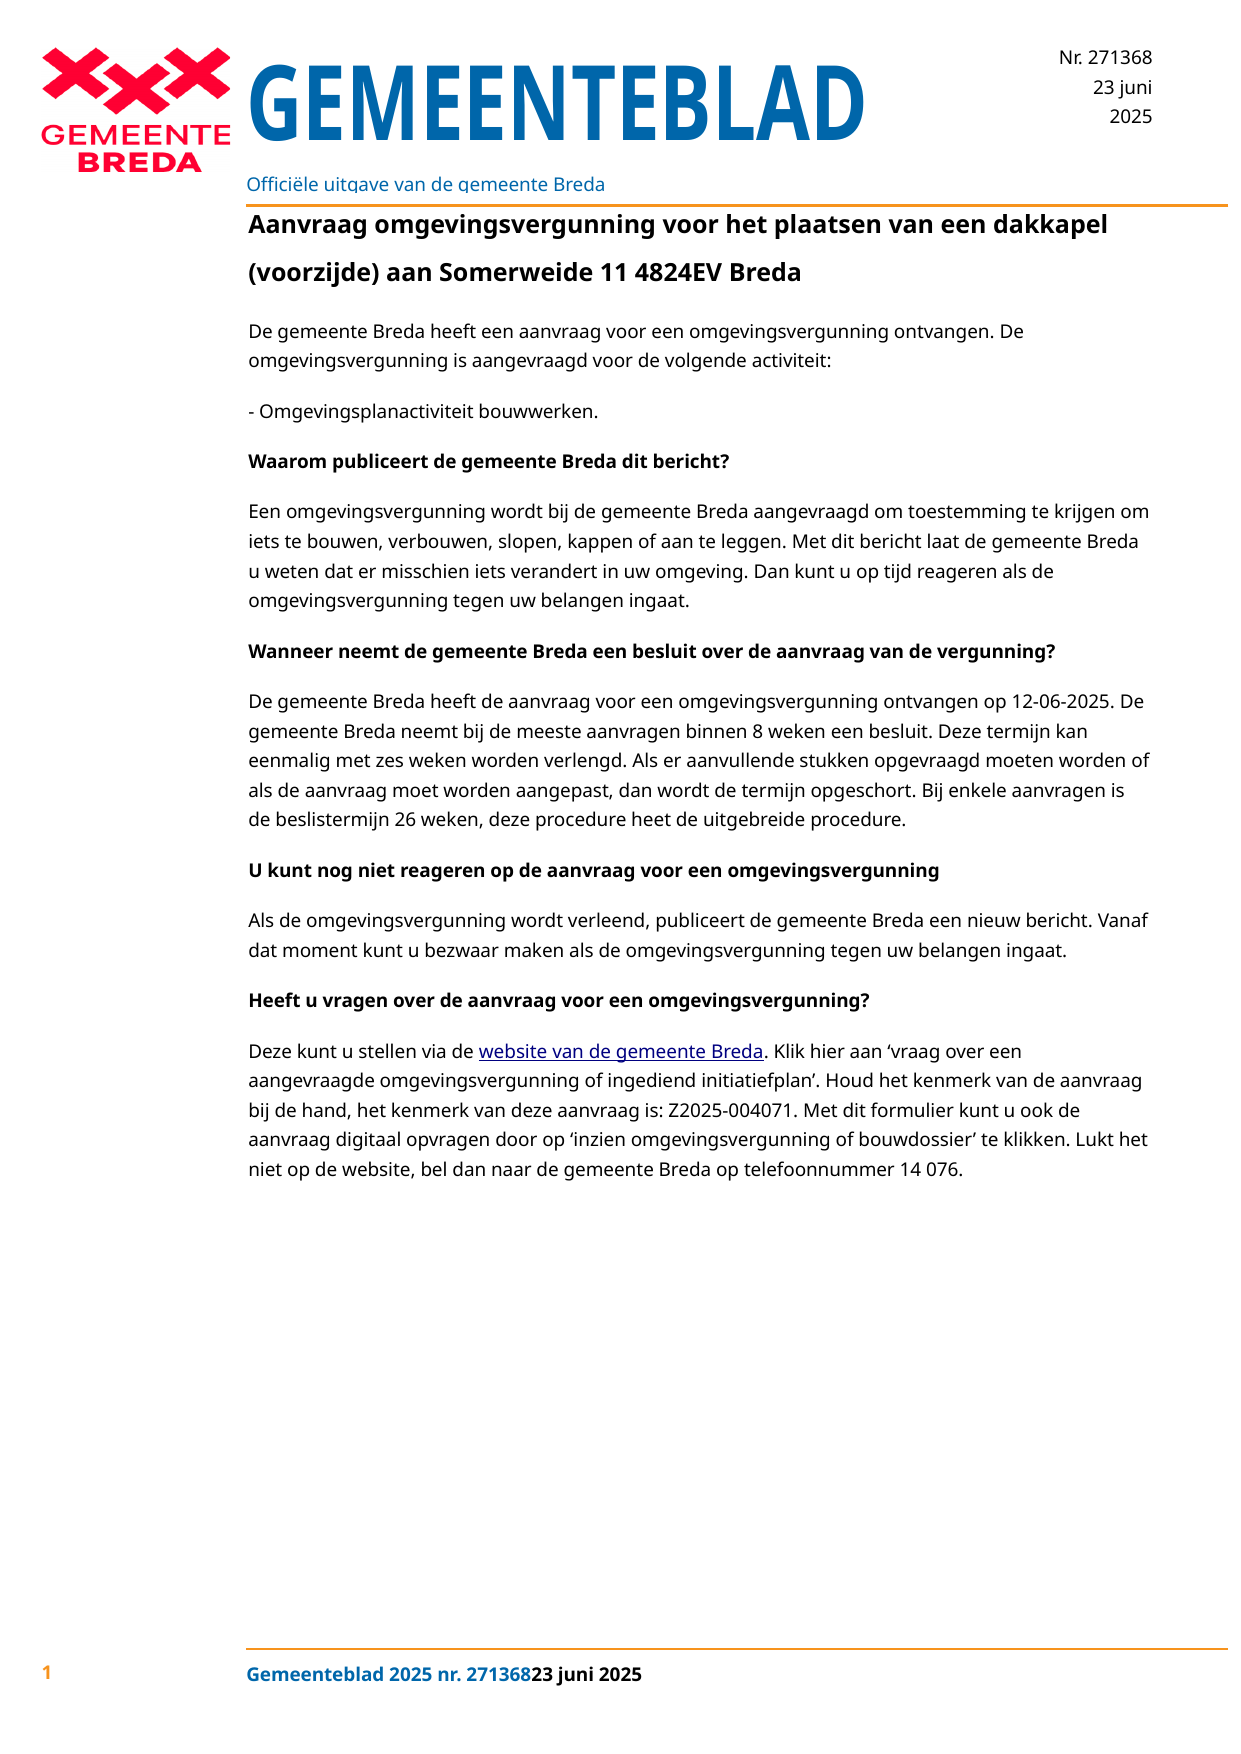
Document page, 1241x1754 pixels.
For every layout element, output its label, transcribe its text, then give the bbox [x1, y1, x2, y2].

text Wanneer neemt de gemeente Breda een besluit over de aanvraag van de vergunning? [248, 638, 1152, 664]
text U kunt nog niet reageren op de aanvraag voor een omgevingsvergunning [248, 857, 1152, 883]
text Aanvraag omgevingsvergunning voor het plaatsen van een dakkapel (voorzijde) aan Somerweide 11 4824EV Breda [248, 207, 1152, 288]
text Waarom publiceert de gemeente Breda dit bericht? [248, 448, 1152, 474]
text De gemeente Breda heeft de aanvraag voor een omgevingsvergunning ontvangen op 12-06-2025. De gemeente Breda neemt bij de meeste aanvragen binnen 8 weken een besluit. Deze termijn kan eenmalig met zes weken worden verlengd. Als er aanvullende stukken opgevraagd moeten worden of als de aanvraag moet worden aangepast, dan wordt de termijn opgeschort. Bij enkele aanvragen is de beslistermijn 26 weken, deze procedure heet de uitgebreide procedure. [248, 688, 1152, 832]
text Een omgevingsvergunning wordt bij de gemeente Breda aangevraagd om toestemming te krijgen om iets te bouwen, verbouwen, slopen, kappen of aan te leggen. Met dit bericht laat de gemeente Breda u weten dat er misschien iets verandert in uw omgeving. Dan kunt u op tijd reageren als de omgevingsvergunning tegen uw belangen ingaat. [248, 499, 1152, 613]
text Als de omgevingsvergunning wordt verleend, publiceert de gemeente Breda een nieuw bericht. Vanaf dat moment kunt u bezwaar maken als de omgevingsvergunning tegen uw belangen ingaat. [248, 907, 1152, 963]
picture [41, 47, 231, 172]
text De gemeente Breda heeft een aanvraag voor een omgevingsvergunning ontvangen. De omgevingsvergunning is aangevraagd voor de volgende activiteit: [248, 318, 1152, 373]
text - Omgevingsplanactiviteit bouwwerken. [248, 398, 1152, 424]
text Heeft u vragen over de aanvraag voor een omgevingsvergunning? [248, 987, 1152, 1013]
text Deze kunt u stellen via de website van de gemeente Breda. Klik hier aan ‘vraag over een aangevraagde omgevingsvergunning of ingediend initiatiefplan’. Houd het kenmerk van de aanvraag bij de hand, het kenmerk van deze aanvraag is: Z2025-004071. Met dit formulier kunt u ook de aanvraag digitaal opvragen door op ‘inzien omgevingsvergunning of bouwdossier’ te klikken. Lukt het niet op de website, bel dan naar de gemeente Breda op telefoonnummer 14 076. [248, 1038, 1152, 1182]
